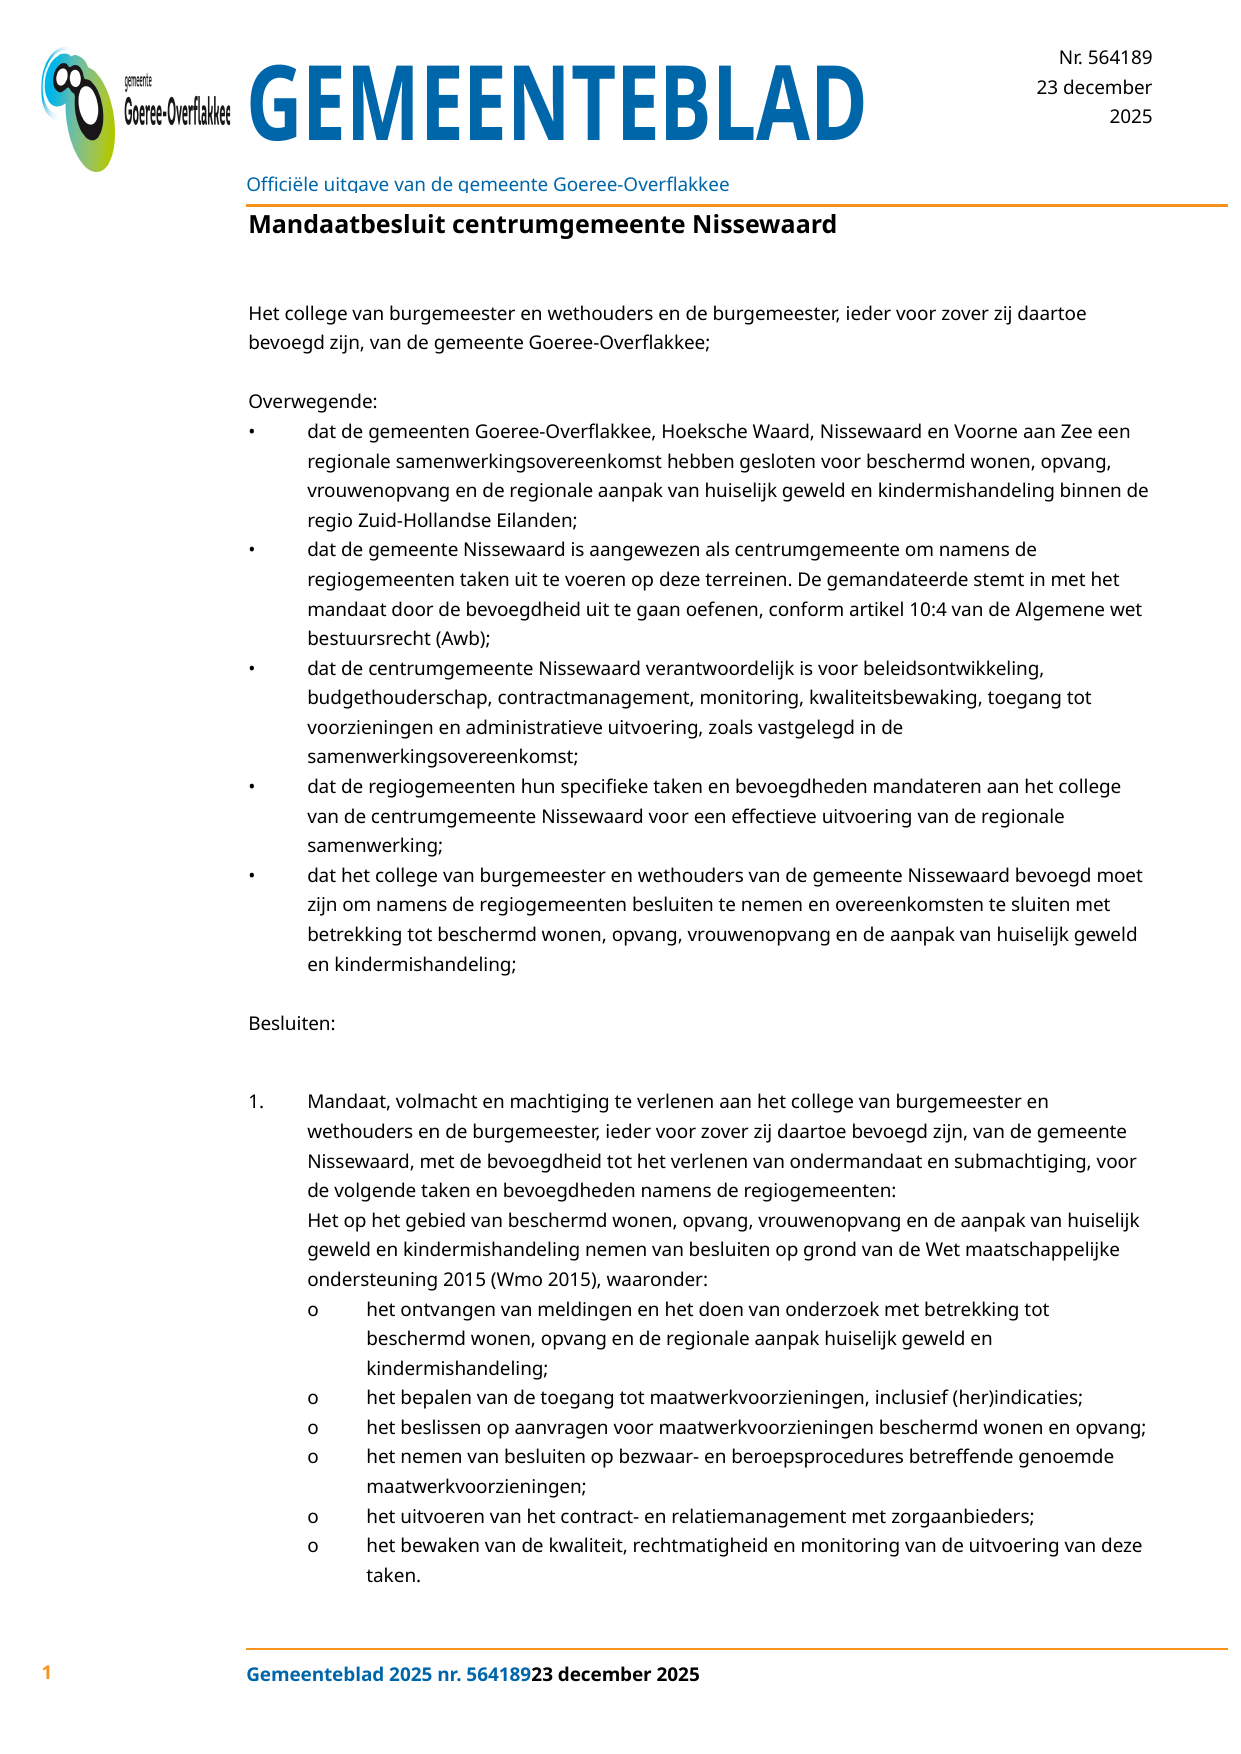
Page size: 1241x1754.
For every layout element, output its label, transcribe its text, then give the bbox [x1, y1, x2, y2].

list het bepalen van de toegang tot maatwerkvoorzieningen, inclusief (her)indicaties; [307, 1384, 1152, 1410]
list het beslissen op aanvragen voor maatwerkvoorzieningen beschermd wonen en opvang; [307, 1414, 1152, 1440]
text Mandaatbesluit centrumgemeente Nissewaard [248, 207, 1152, 241]
list het bewaken van de kwaliteit, rechtmatigheid en monitoring van de uitvoering van deze taken. [307, 1532, 1152, 1588]
list het uitvoeren van het contract- en relatiemanagement met zorgaanbieders; [307, 1503, 1152, 1529]
text Overwegende: [248, 389, 1152, 414]
text Het college van burgemeester en wethouders en de burgemeester, ieder voor zover zij daartoe bevoegd zijn, van de gemeente Goeree-Overflakkee; [248, 300, 1152, 355]
list dat de gemeente Nissewaard is aangewezen als centrumgemeente om namens de regiogemeenten taken uit te voeren op deze terreinen. De gemandateerde stemt in met het mandaat door de bevoegdheid uit te gaan oefenen, conform artikel 10:4 van de Algemene wet bestuursrecht (Awb); [248, 537, 1152, 651]
list Het op het gebied van beschermd wonen, opvang, vrouwenopvang en de aanpak van huiselijk geweld en kindermishandeling nemen van besluiten op grond van de Wet maatschappelijke ondersteuning 2015 (Wmo 2015), waaronder: [248, 1207, 1152, 1292]
list dat de centrumgemeente Nissewaard verantwoordelijk is voor beleidsontwikkeling, budgethouderschap, contractmanagement, monitoring, kwaliteitsbewaking, toegang tot voorzieningen en administratieve uitvoering, zoals vastgelegd in de samenwerkingsovereenkomst; [248, 655, 1152, 769]
picture [41, 47, 231, 172]
list het ontvangen van meldingen en het doen van onderzoek met betrekking tot beschermd wonen, opvang en de regionale aanpak huiselijk geweld en kindermishandeling; [307, 1296, 1152, 1381]
list het nemen van besluiten op bezwaar- en beroepsprocedures betreffende genoemde maatwerkvoorzieningen; [307, 1444, 1152, 1499]
list dat de gemeenten Goeree-Overflakkee, Hoeksche Waard, Nissewaard en Voorne aan Zee een regionale samenwerkingsovereenkomst hebben gesloten voor beschermd wonen, opvang, vrouwenopvang en de regionale aanpak van huiselijk geweld en kindermishandeling binnen de regio Zuid-Hollandse Eilanden; [248, 418, 1152, 533]
list dat het college van burgemeester en wethouders van de gemeente Nissewaard bevoegd moet zijn om namens de regiogemeenten besluiten te nemen en overeenkomsten te sluiten met betrekking tot beschermd wonen, opvang, vrouwenopvang en de aanpak van huiselijk geweld en kindermishandeling; [248, 862, 1152, 976]
text Besluiten: [248, 1010, 1152, 1036]
list dat de regiogemeenten hun specifieke taken en bevoegdheden mandateren aan het college van de centrumgemeente Nissewaard voor een effectieve uitvoering van de regionale samenwerking; [248, 773, 1152, 858]
list Mandaat, volmacht en machtiging te verlenen aan het college van burgemeester en wethouders en de burgemeester, ieder voor zover zij daartoe bevoegd zijn, van de gemeente Nissewaard, met de bevoegdheid tot het verlenen van ondermandaat en submachtiging, voor de volgende taken en bevoegdheden namens de regiogemeenten: [248, 1089, 1152, 1203]
